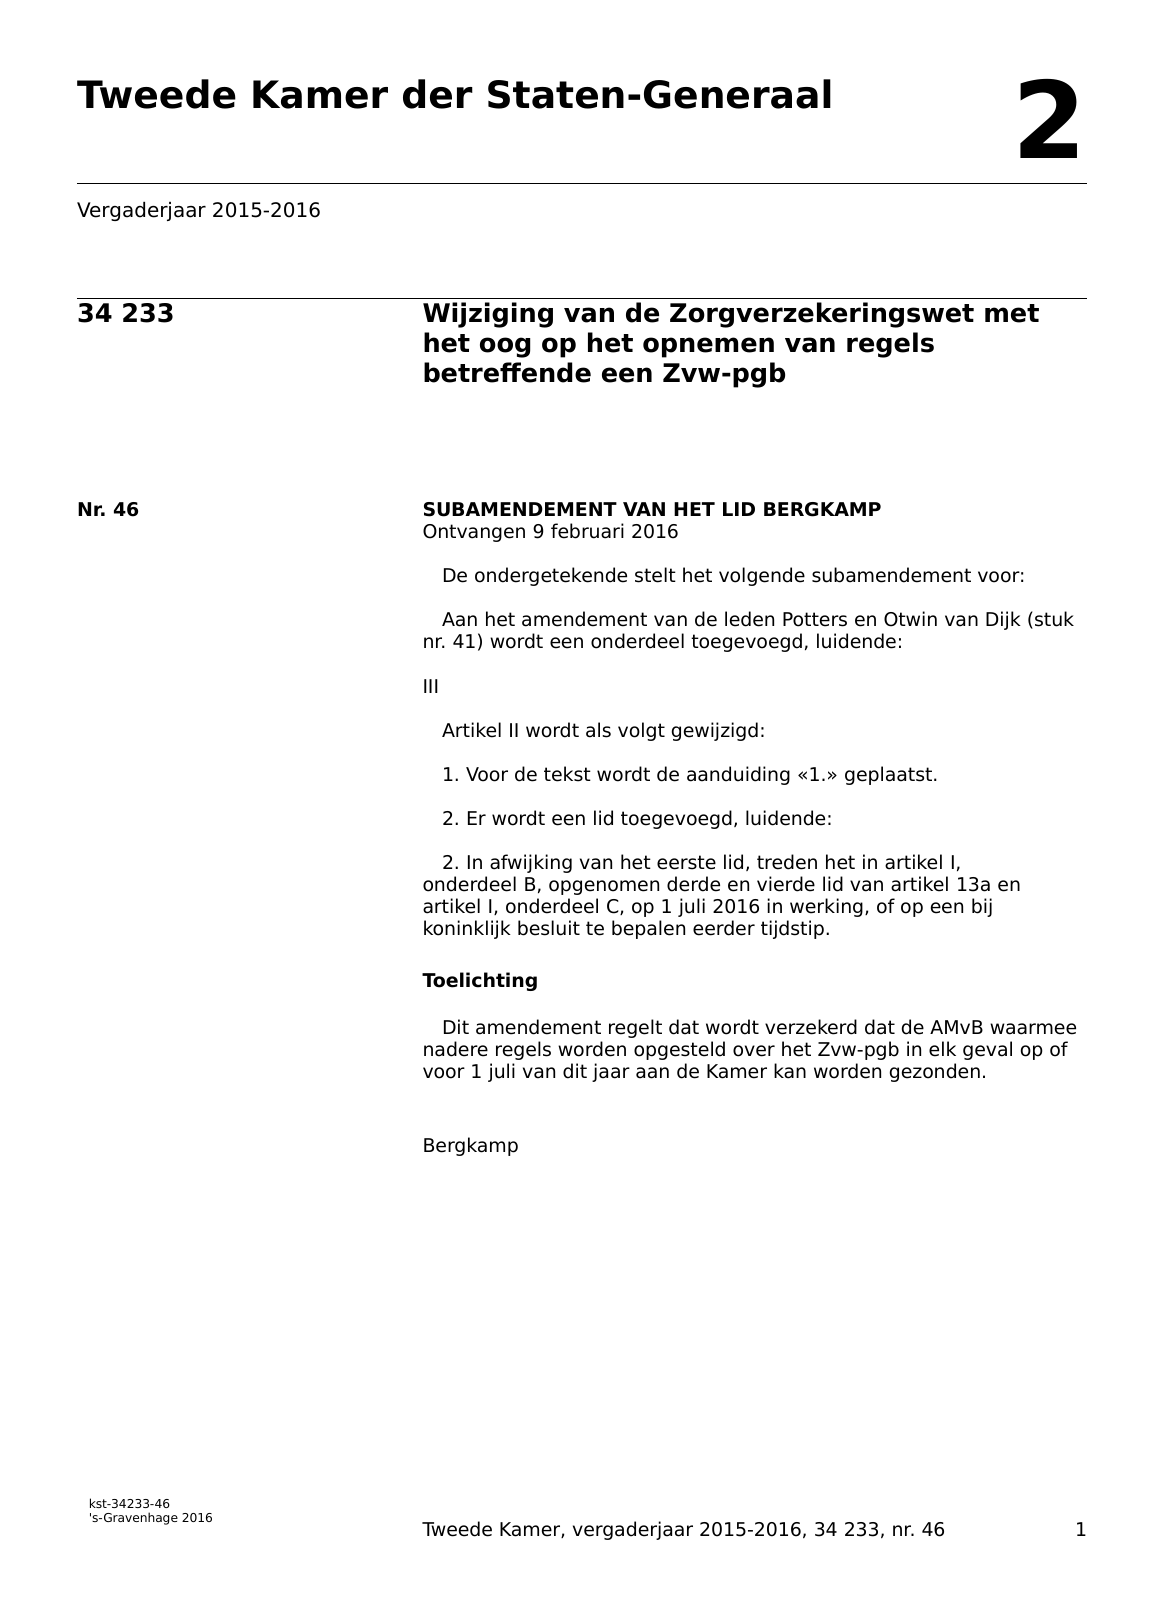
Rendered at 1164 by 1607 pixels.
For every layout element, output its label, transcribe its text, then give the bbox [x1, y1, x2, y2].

text 1. Voor de tekst wordt de aanduiding «1.» geplaatst. [422, 764, 1087, 786]
text Ontvangen 9 februari 2016 [422, 521, 1087, 543]
subtitle Toelichting [422, 970, 1087, 992]
text 2. Er wordt een lid toegevoegd, luidende: [422, 808, 1087, 830]
table_cell Vergaderjaar 2015-2016 [77, 184, 1087, 298]
text De ondergetekende stelt het volgende subamendement voor: [422, 565, 1087, 587]
text 2. In afwijking van het eerste lid, treden het in artikel I, onderdeel B, opgenomen derde en vierde lid van artikel 13a en artikel I, onderdeel C, op 1 juli 2016 in werking, of op een bij koninklijk besluit te bepalen eerder tijdstip. [422, 852, 1087, 940]
text Dit amendement regelt dat wordt verzekerd dat de AMvB waarmee nadere regels worden opgesteld over het Zvw-pgb in elk geval op of voor 1 juli van dit jaar aan de Kamer kan worden gezonden. [422, 1017, 1087, 1083]
text Bergkamp [422, 1113, 1087, 1157]
table_header 2 [886, 59, 1087, 183]
text kst-34233-46 [88, 1497, 323, 1511]
table_header Tweede Kamer der Staten-Generaal [77, 59, 886, 183]
text Aan het amendement van de leden Potters en Otwin van Dijk (stuk nr. 41) wordt een onderdeel toegevoegd, luidende: [422, 609, 1087, 653]
subtitle 34 233 Wijziging van de Zorgverzekeringswet met het oog op het opnemen van regels betreffende een Zvw-pgb [77, 299, 1087, 388]
text III [422, 676, 1087, 697]
text 's-Gravenhage 2016 [88, 1511, 323, 1525]
text Artikel II wordt als volgt gewijzigd: [422, 720, 1087, 742]
subtitle Nr. 46 SUBAMENDEMENT VAN HET LID BERGKAMP [77, 499, 1087, 521]
